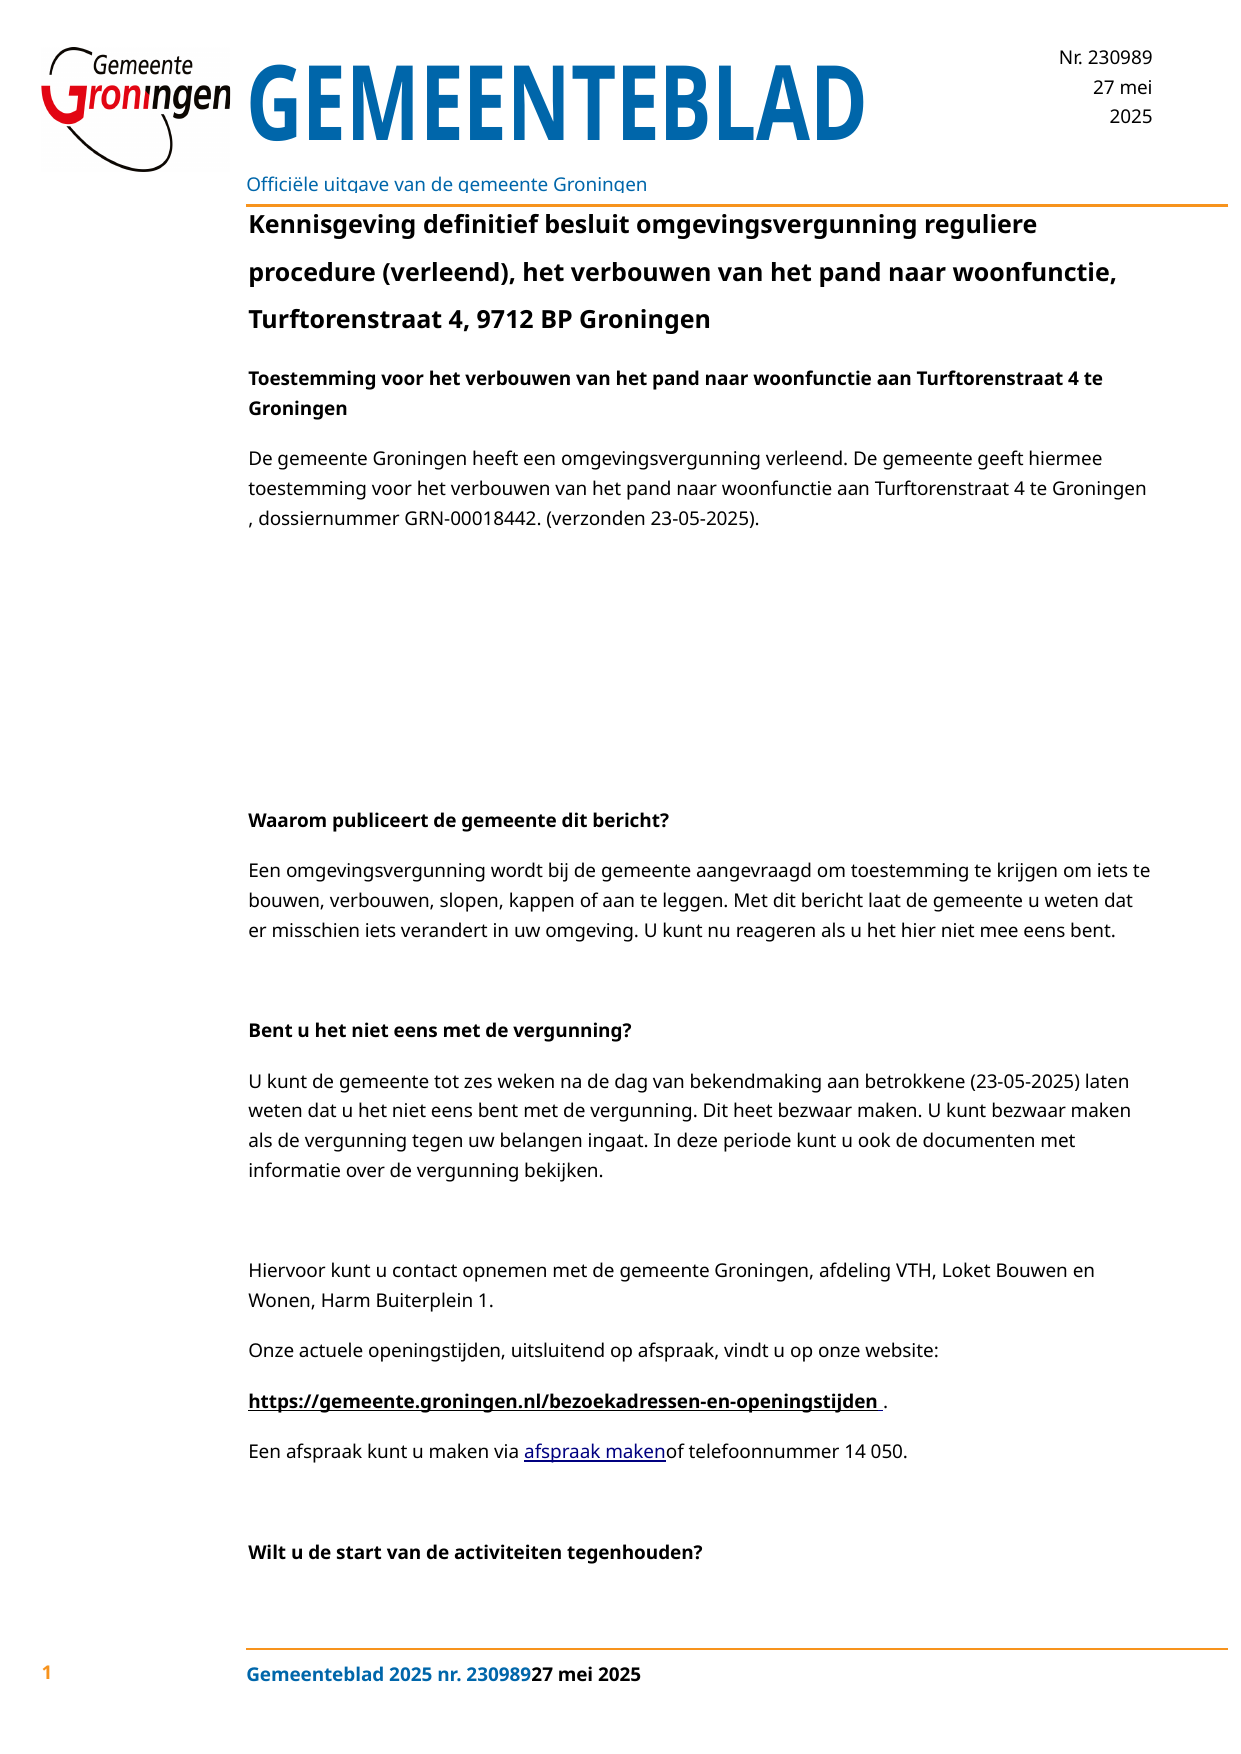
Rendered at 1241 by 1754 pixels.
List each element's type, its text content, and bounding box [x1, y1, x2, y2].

text Bent u het niet eens met de vergunning? [248, 1018, 1152, 1043]
text Toestemming voor het verbouwen van het pand naar woonfunctie aan Turftorenstraat 4 te Groningen [248, 366, 1152, 421]
text Waarom publiceert de gemeente dit bericht? [248, 807, 1152, 833]
text Wilt u de start van de activiteiten tegenhouden? [248, 1539, 1152, 1565]
text Een afspraak kunt u maken via afspraak makenof telefoonnummer 14 050. [248, 1438, 1152, 1464]
text Onze actuele openingstijden, uitsluitend op afspraak, vindt u op onze website: [248, 1338, 1152, 1363]
text De gemeente Groningen heeft een omgevingsvergunning verleend. De gemeente geeft hiermee toestemming voor het verbouwen van het pand naar woonfunctie aan Turftorenstraat 4 te Groningen , dossiernummer GRN-00018442. (verzonden 23-05-2025). [248, 446, 1152, 530]
text https://gemeente.groningen.nl/bezoekadressen-en-openingstijden . [248, 1388, 1152, 1414]
text Een omgevingsvergunning wordt bij de gemeente aangevraagd om toestemming te krijgen om iets te bouwen, verbouwen, slopen, kappen of aan te leggen. Met dit bericht laat de gemeente u weten dat er misschien iets verandert in uw omgeving. U kunt nu reageren als u het hier niet mee eens bent. [248, 858, 1152, 942]
text U kunt de gemeente tot zes weken na de dag van bekendmaking aan betrokkene (23-05-2025) laten weten dat u het niet eens bent met de vergunning. Dit heet bezwaar maken. U kunt bezwaar maken als de vergunning tegen uw belangen ingaat. In deze periode kunt u ook de documenten met informatie over de vergunning bekijken. [248, 1068, 1152, 1182]
text Hiervoor kunt u contact opnemen met de gemeente Groningen, afdeling VTH, Loket Bouwen en Wonen, Harm Buiterplein 1. [248, 1258, 1152, 1313]
picture [41, 47, 231, 172]
text Kennisgeving definitief besluit omgevingsvergunning reguliere procedure (verleend), het verbouwen van het pand naar woonfunctie, Turftorenstraat 4, 9712 BP Groningen [248, 207, 1152, 336]
